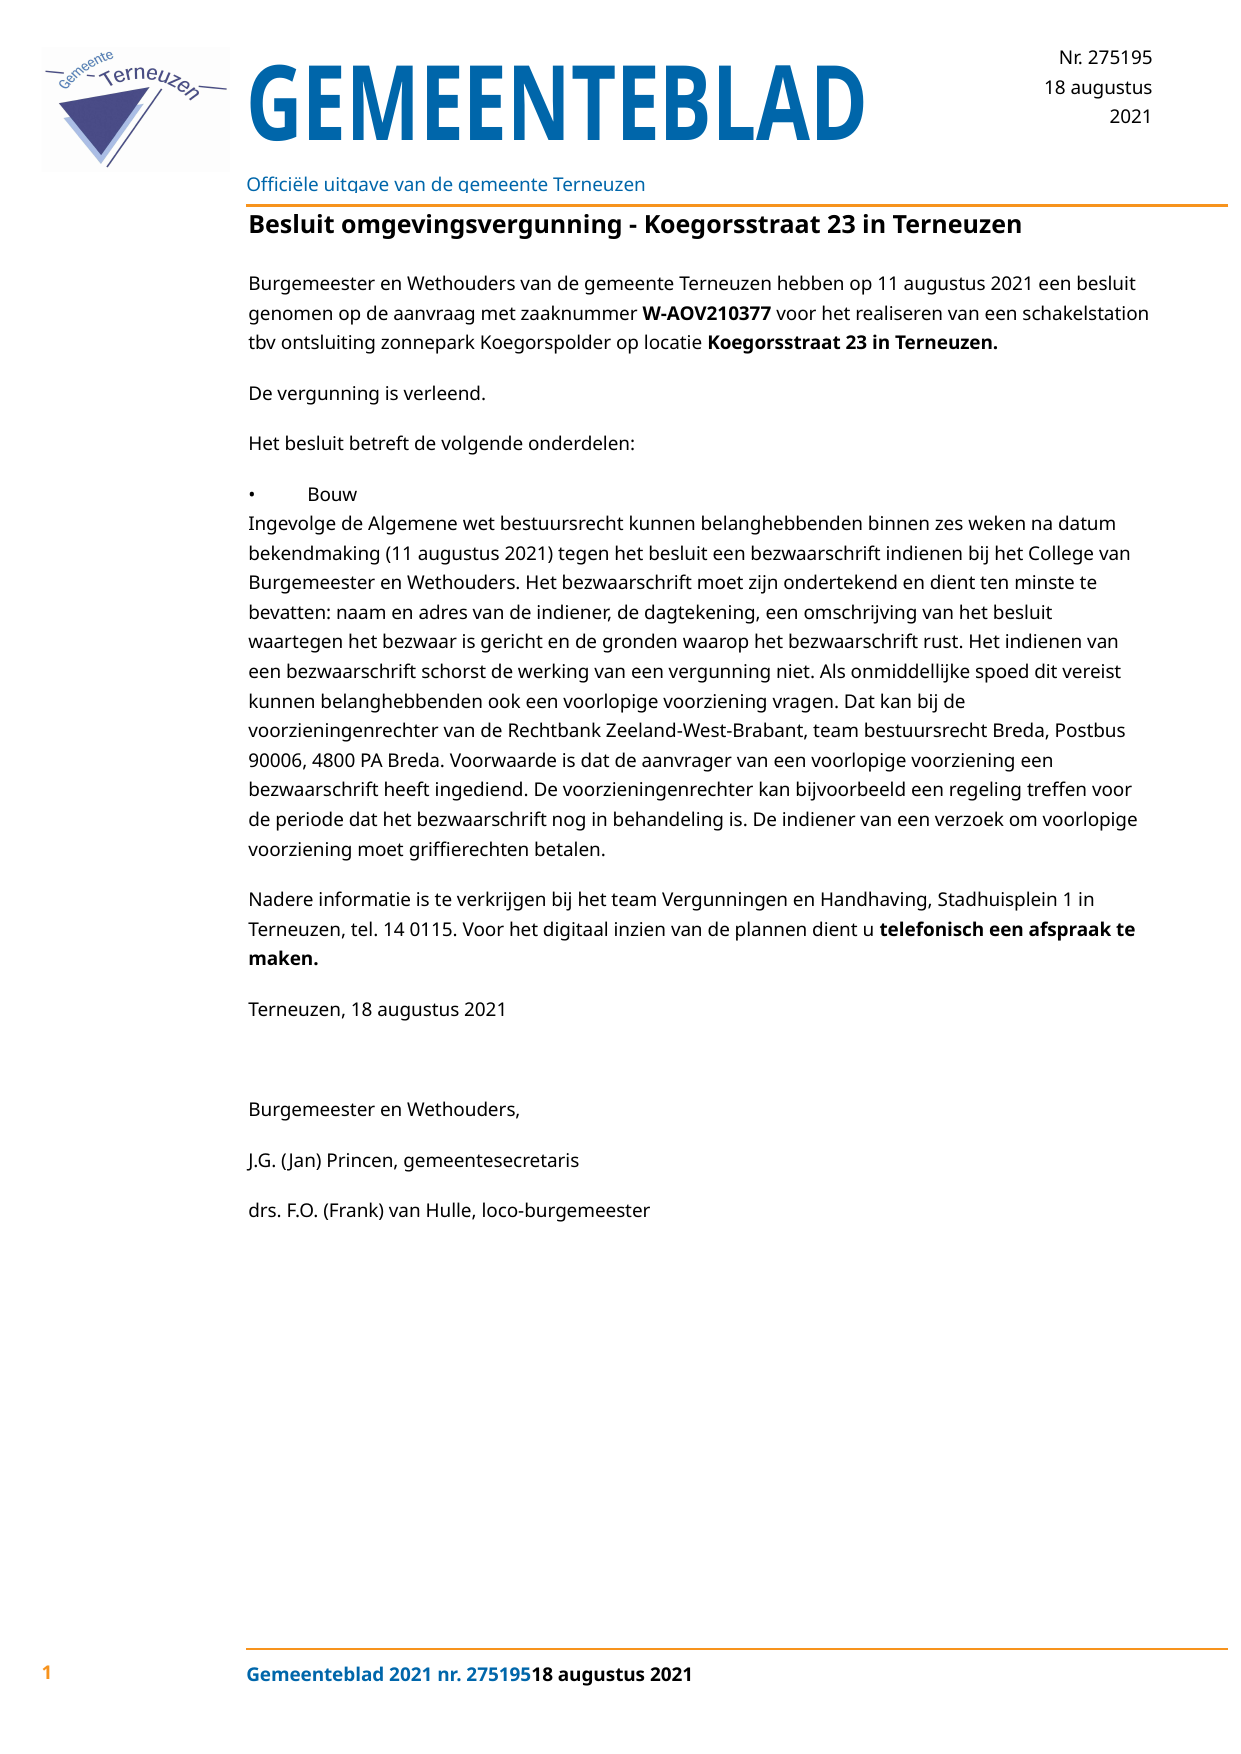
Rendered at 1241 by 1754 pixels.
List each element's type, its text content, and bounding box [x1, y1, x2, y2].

text Besluit omgevingsvergunning - Koegorsstraat 23 in Terneuzen [248, 207, 1152, 241]
text drs. F.O. (Frank) van Hulle, loco-burgemeester [248, 1197, 1152, 1223]
text Burgemeester en Wethouders, [248, 1097, 1152, 1122]
text Terneuzen, 18 augustus 2021 [248, 996, 1152, 1021]
text De vergunning is verleend. [248, 380, 1152, 406]
text Burgemeester en Wethouders van de gemeente Terneuzen hebben op 11 augustus 2021 een besluit genomen op de aanvraag met zaaknummer W-AOV210377 voor het realiseren van een schakelstation tbv ontsluiting zonnepark Koegorspolder op locatie Koegorsstraat 23 in Terneuzen. [248, 270, 1152, 355]
text Het besluit betreft de volgende onderdelen: [248, 430, 1152, 456]
text J.G. (Jan) Princen, gemeentesecretaris [248, 1147, 1152, 1173]
text Nadere informatie is te verkrijgen bij het team Vergunningen en Handhaving, Stadhuisplein 1 in Terneuzen, tel. 14 0115. Voor het digitaal inzien van de plannen dient u telefonisch een afspraak te maken. [248, 886, 1152, 971]
list Bouw [248, 481, 1152, 506]
picture [41, 47, 231, 172]
text Ingevolge de Algemene wet bestuursrecht kunnen belanghebbenden binnen zes weken na datum bekendmaking (11 augustus 2021) tegen het besluit een bezwaarschrift indienen bij het College van Burgemeester en Wethouders. Het bezwaarschrift moet zijn ondertekend en dient ten minste te bevatten: naam en adres van de indiener, de dagtekening, een omschrijving van het besluit waartegen het bezwaar is gericht en de gronden waarop het bezwaarschrift rust. Het indienen van een bezwaarschrift schorst de werking van een vergunning niet. Als onmiddellijke spoed dit vereist kunnen belanghebbenden ook een voorlopige voorziening vragen. Dat kan bij de voorzieningenrechter van de Rechtbank Zeeland-West-Brabant, team bestuursrecht Breda, Postbus 90006, 4800 PA Breda. Voorwaarde is dat de aanvrager van een voorlopige voorziening een bezwaarschrift heeft ingediend. De voorzieningenrechter kan bijvoorbeeld een regeling treffen voor de periode dat het bezwaarschrift nog in behandeling is. De indiener van een verzoek om voorlopige voorziening moet griffierechten betalen. [248, 510, 1152, 861]
